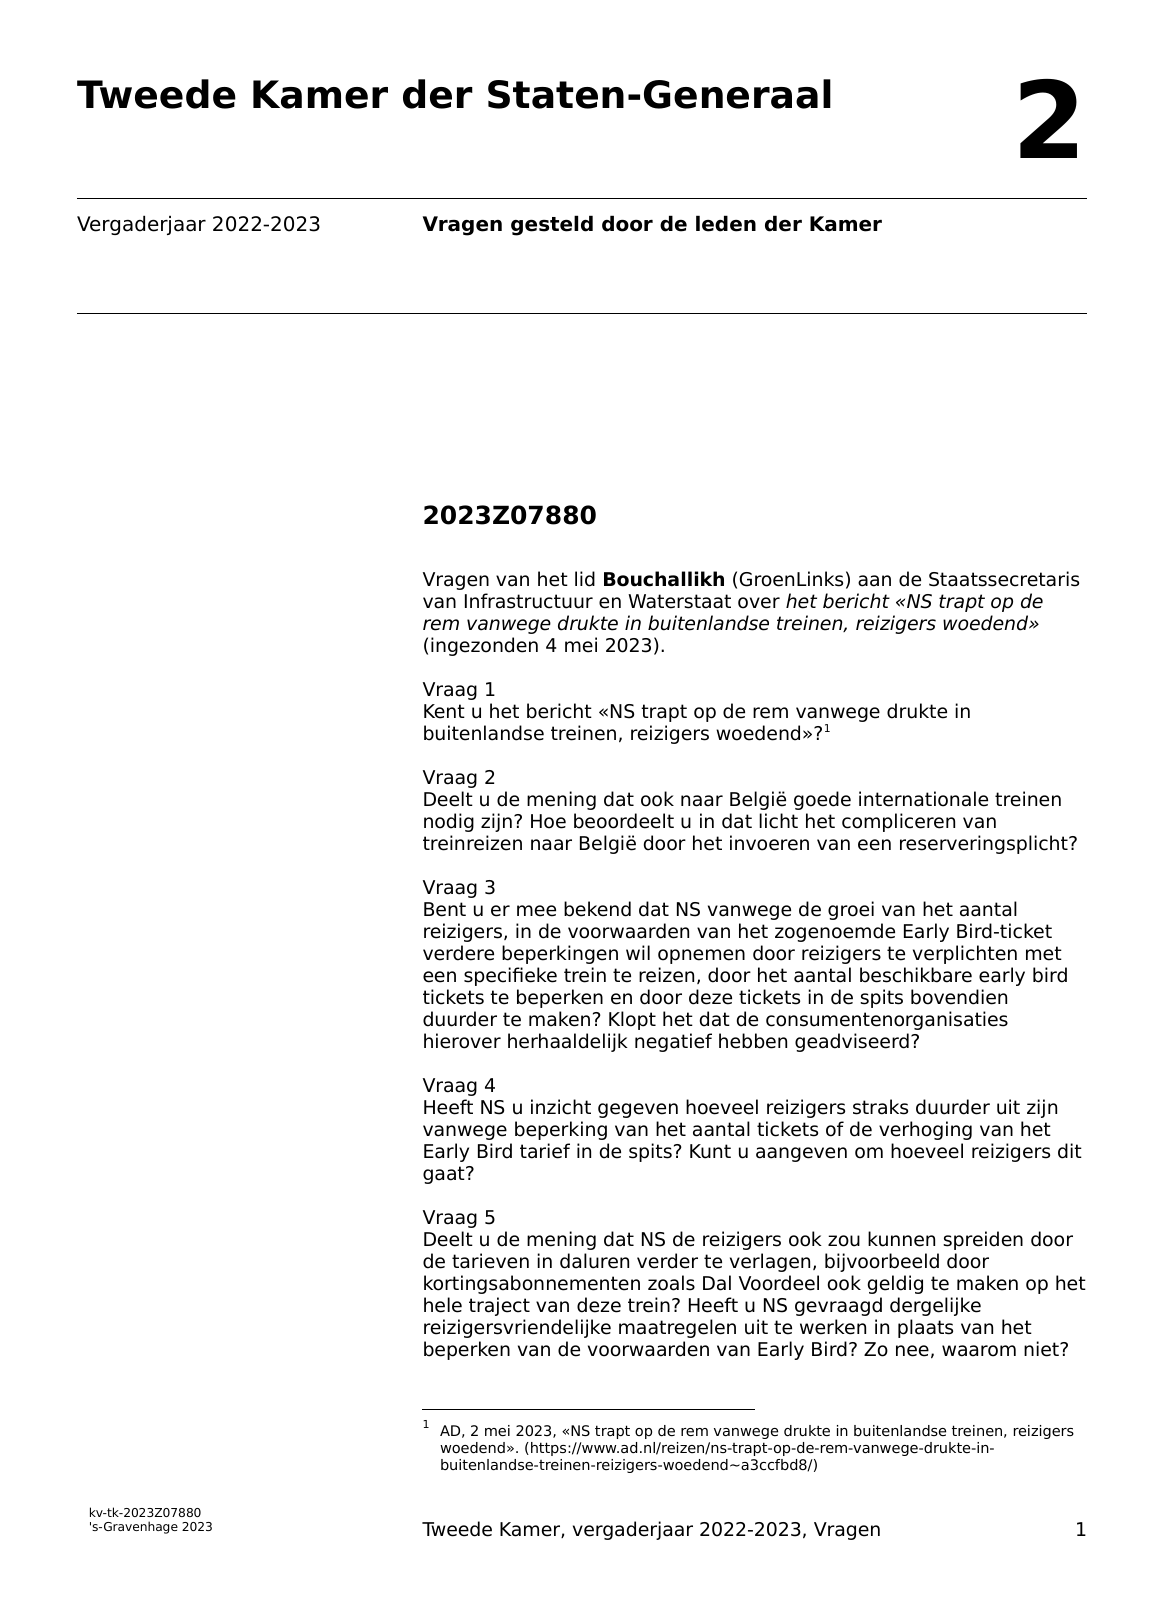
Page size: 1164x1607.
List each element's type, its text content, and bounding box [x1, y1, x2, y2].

text Deelt u de mening dat ook naar België goede internationale treinen nodig zijn? Hoe beoordeelt u in dat licht het compliceren van treinreizen naar België door het invoeren van een reserveringsplicht? [422, 789, 1087, 855]
text Vraag 4 [422, 1075, 1087, 1097]
text Vraag 5 [422, 1207, 1087, 1229]
text kv-tk-2023Z07880 [88, 1506, 323, 1520]
table_header Tweede Kamer der Staten-Generaal [77, 59, 886, 198]
text Vraag 2 [422, 767, 1087, 789]
table_cell Vergaderjaar 2022-2023 [77, 199, 422, 313]
text 's-Gravenhage 2023 [88, 1520, 323, 1534]
table_cell Vragen gesteld door de leden der Kamer [422, 199, 1087, 313]
text Vragen van het lid Bouchallikh (GroenLinks) aan de Staatssecretaris van Infrastructuur en Waterstaat over het bericht «NS trapt op de rem vanwege drukte in buitenlandse treinen, reizigers woedend» (ingezonden 4 mei 2023). [422, 569, 1087, 657]
text Deelt u de mening dat NS de reizigers ook zou kunnen spreiden door de tarieven in daluren verder te verlagen, bijvoorbeeld door kortingsabonnementen zoals Dal Voordeel ook geldig te maken op het hele traject van deze trein? Heeft u NS gevraagd dergelijke reizigersvriendelijke maatregelen uit te werken in plaats van het beperken van de voorwaarden van Early Bird? Zo nee, waarom niet? [422, 1229, 1087, 1361]
text Vraag 3 [422, 877, 1087, 899]
text Heeft NS u inzicht gegeven hoeveel reizigers straks duurder uit zijn vanwege beperking van het aantal tickets of de verhoging van het Early Bird tarief in de spits? Kunt u aangeven om hoeveel reizigers dit gaat? [422, 1097, 1087, 1185]
text Vraag 1 [422, 679, 1087, 701]
text Kent u het bericht «NS trapt op de rem vanwege drukte in buitenlandse treinen, reizigers woedend»? [422, 701, 1087, 745]
text 2023Z07880 [422, 501, 1087, 531]
text AD, 2 mei 2023, «NS trapt op de rem vanwege drukte in buitenlandse treinen, reizigers woedend». (https://www.ad.nl/reizen/ns-trapt-op-de-rem-vanwege-drukte-in-buitenlandse-treinen-reizigers-woedend~a3ccfbd8/) [422, 1418, 1087, 1474]
table_header 2 [886, 59, 1087, 198]
text Bent u er mee bekend dat NS vanwege de groei van het aantal reizigers, in de voorwaarden van het zogenoemde Early Bird-ticket verdere beperkingen wil opnemen door reizigers te verplichten met een specifieke trein te reizen, door het aantal beschikbare early bird tickets te beperken en door deze tickets in de spits bovendien duurder te maken? Klopt het dat de consumentenorganisaties hierover herhaaldelijk negatief hebben geadviseerd? [422, 899, 1087, 1053]
